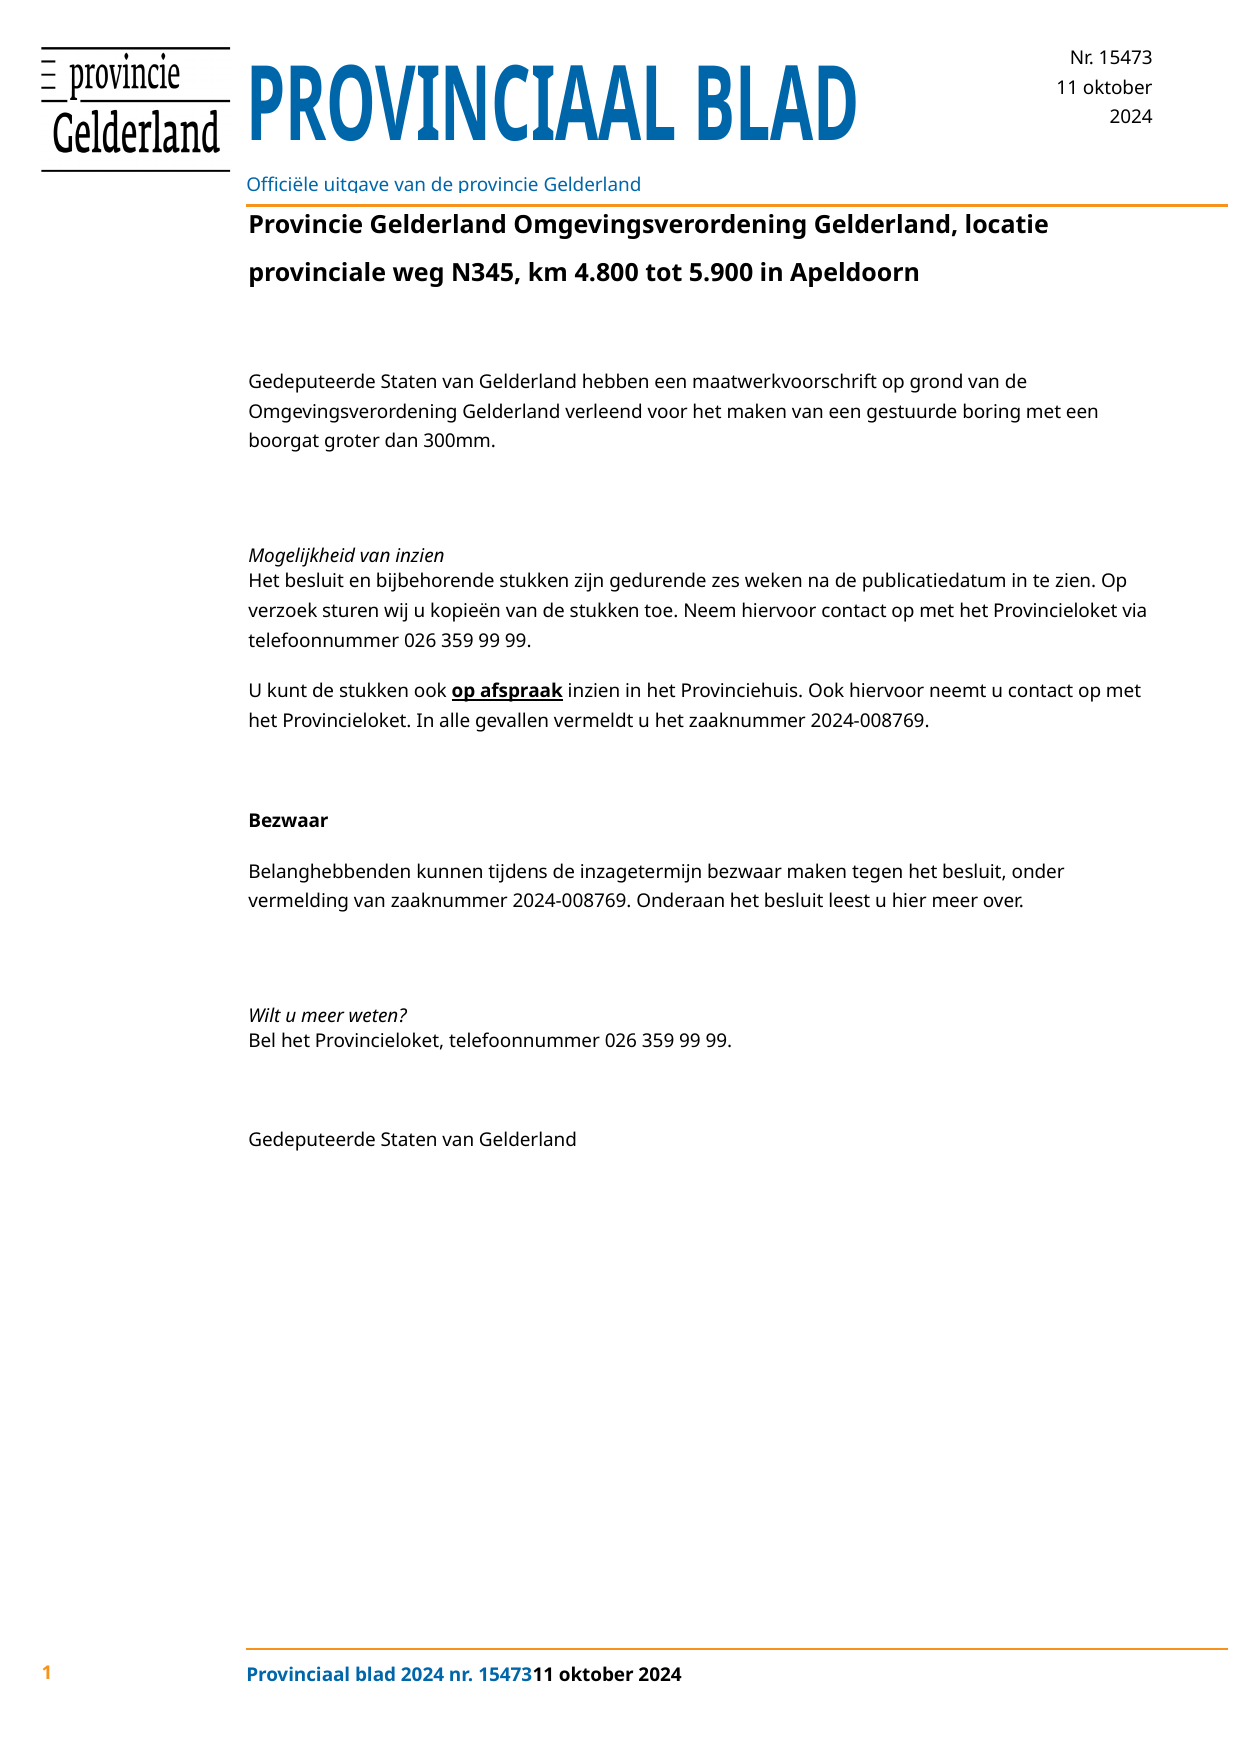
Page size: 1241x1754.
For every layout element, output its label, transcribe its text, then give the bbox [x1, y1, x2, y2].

text Gedeputeerde Staten van Gelderland [248, 1126, 1152, 1152]
text Belanghebbenden kunnen tijdens de inzagetermijn bezwaar maken tegen het besluit, onder vermelding van zaaknummer 2024-008769. Onderaan het besluit leest u hier meer over. [248, 858, 1152, 913]
picture [41, 47, 231, 172]
text Bezwaar [248, 808, 1152, 833]
text Mogelijkheid van inzien [248, 542, 1152, 568]
text U kunt de stukken ook op afspraak inzien in het Provinciehuis. Ook hiervoor neemt u contact op met het Provincieloket. In alle gevallen vermeldt u het zaaknummer 2024-008769. [248, 677, 1152, 732]
text Gedeputeerde Staten van Gelderland hebben een maatwerkvoorschrift op grond van de Omgevingsverordening Gelderland verleend voor het maken van een gestuurde boring met een boorgat groter dan 300mm. [248, 368, 1152, 453]
text Wilt u meer weten? [248, 1002, 1152, 1028]
text Provincie Gelderland Omgevingsverordening Gelderland, locatie provinciale weg N345, km 4.800 tot 5.900 in Apeldoorn [248, 207, 1152, 288]
text Het besluit en bijbehorende stukken zijn gedurende zes weken na de publicatiedatum in te zien. Op verzoek sturen wij u kopieën van de stukken toe. Neem hiervoor contact op met het Provincieloket via telefoonnummer 026 359 99 99. [248, 568, 1152, 652]
text Bel het Provincieloket, telefoonnummer 026 359 99 99. [248, 1028, 1152, 1053]
